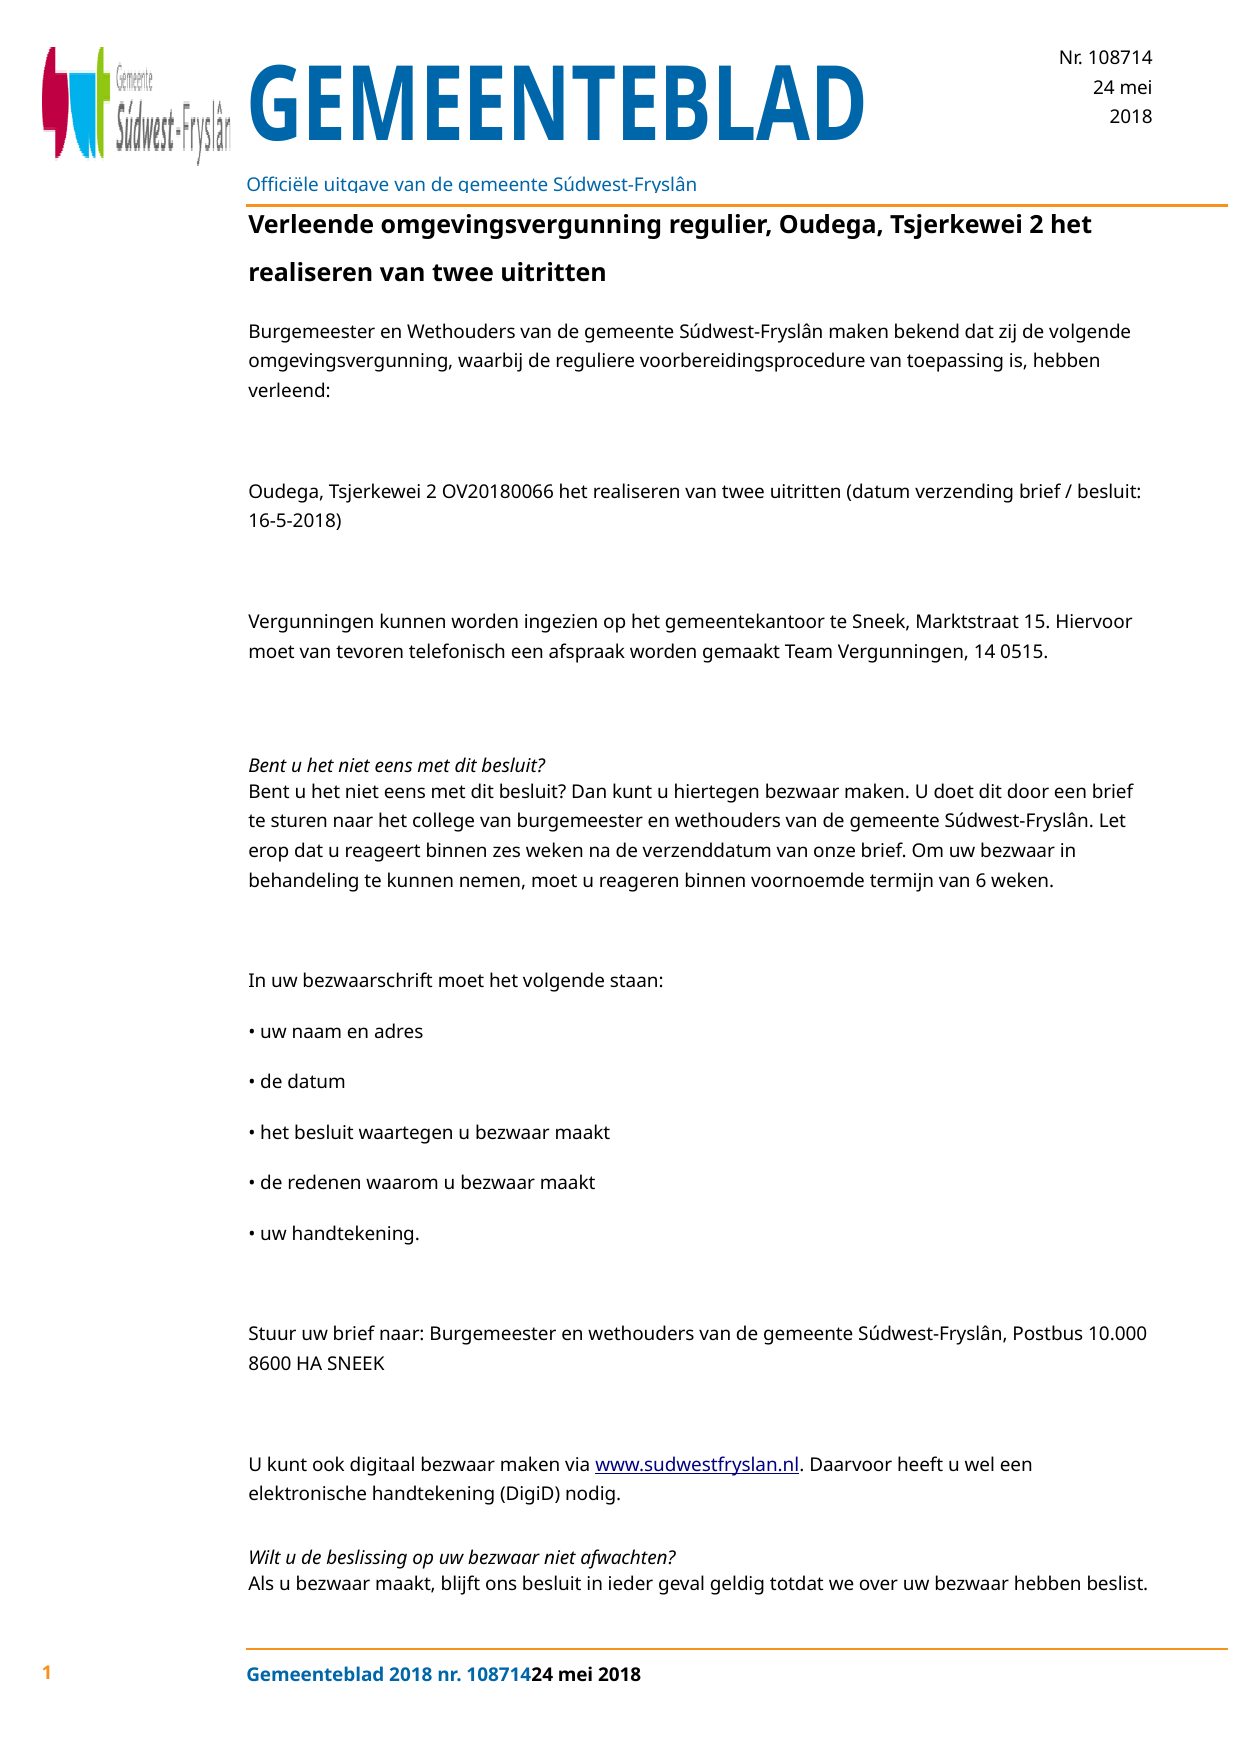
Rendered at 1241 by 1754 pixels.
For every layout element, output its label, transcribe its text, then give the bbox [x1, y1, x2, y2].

text Vergunningen kunnen worden ingezien op het gemeentekantoor te Sneek, Marktstraat 15. Hiervoor moet van tevoren telefonisch een afspraak worden gemaakt Team Vergunningen, 14 0515. [248, 608, 1152, 664]
text Als u bezwaar maakt, blijft ons besluit in ieder geval geldig totdat we over uw bezwaar hebben beslist. [248, 1570, 1152, 1596]
text In uw bezwaarschrift moet het volgende staan: [248, 968, 1152, 993]
picture [41, 47, 231, 172]
text • de redenen waarom u bezwaar maakt [248, 1169, 1152, 1195]
text Wilt u de beslissing op uw bezwaar niet afwachten? [248, 1544, 1152, 1570]
text U kunt ook digitaal bezwaar maken via www.sudwestfryslan.nl. Daarvoor heeft u wel een elektronische handtekening (DigiD) nodig. [248, 1451, 1152, 1506]
text Oudega, Tsjerkewei 2 OV20180066 het realiseren van twee uitritten (datum verzending brief / besluit: 16-5-2018) [248, 478, 1152, 533]
text • uw naam en adres [248, 1018, 1152, 1044]
text Burgemeester en Wethouders van de gemeente Súdwest-Fryslân maken bekend dat zij de volgende omgevingsvergunning, waarbij de reguliere voorbereidingsprocedure van toepassing is, hebben verleend: [248, 318, 1152, 403]
text Bent u het niet eens met dit besluit? [248, 752, 1152, 778]
text • uw handtekening. [248, 1220, 1152, 1245]
text Verleende omgevingsvergunning regulier, Oudega, Tsjerkewei 2 het realiseren van twee uitritten [248, 207, 1152, 288]
text Stuur uw brief naar: Burgemeester en wethouders van de gemeente Súdwest-Fryslân, Postbus 10.000 8600 HA SNEEK [248, 1321, 1152, 1376]
text Bent u het niet eens met dit besluit? Dan kunt u hiertegen bezwaar maken. U doet dit door een brief te sturen naar het college van burgemeester en wethouders van de gemeente Súdwest-Fryslân. Let erop dat u reageert binnen zes weken na de verzenddatum van onze brief. Om uw bezwaar in behandeling te kunnen nemen, moet u reageren binnen voornoemde termijn van 6 weken. [248, 778, 1152, 892]
text • de datum [248, 1068, 1152, 1094]
text • het besluit waartegen u bezwaar maakt [248, 1119, 1152, 1144]
